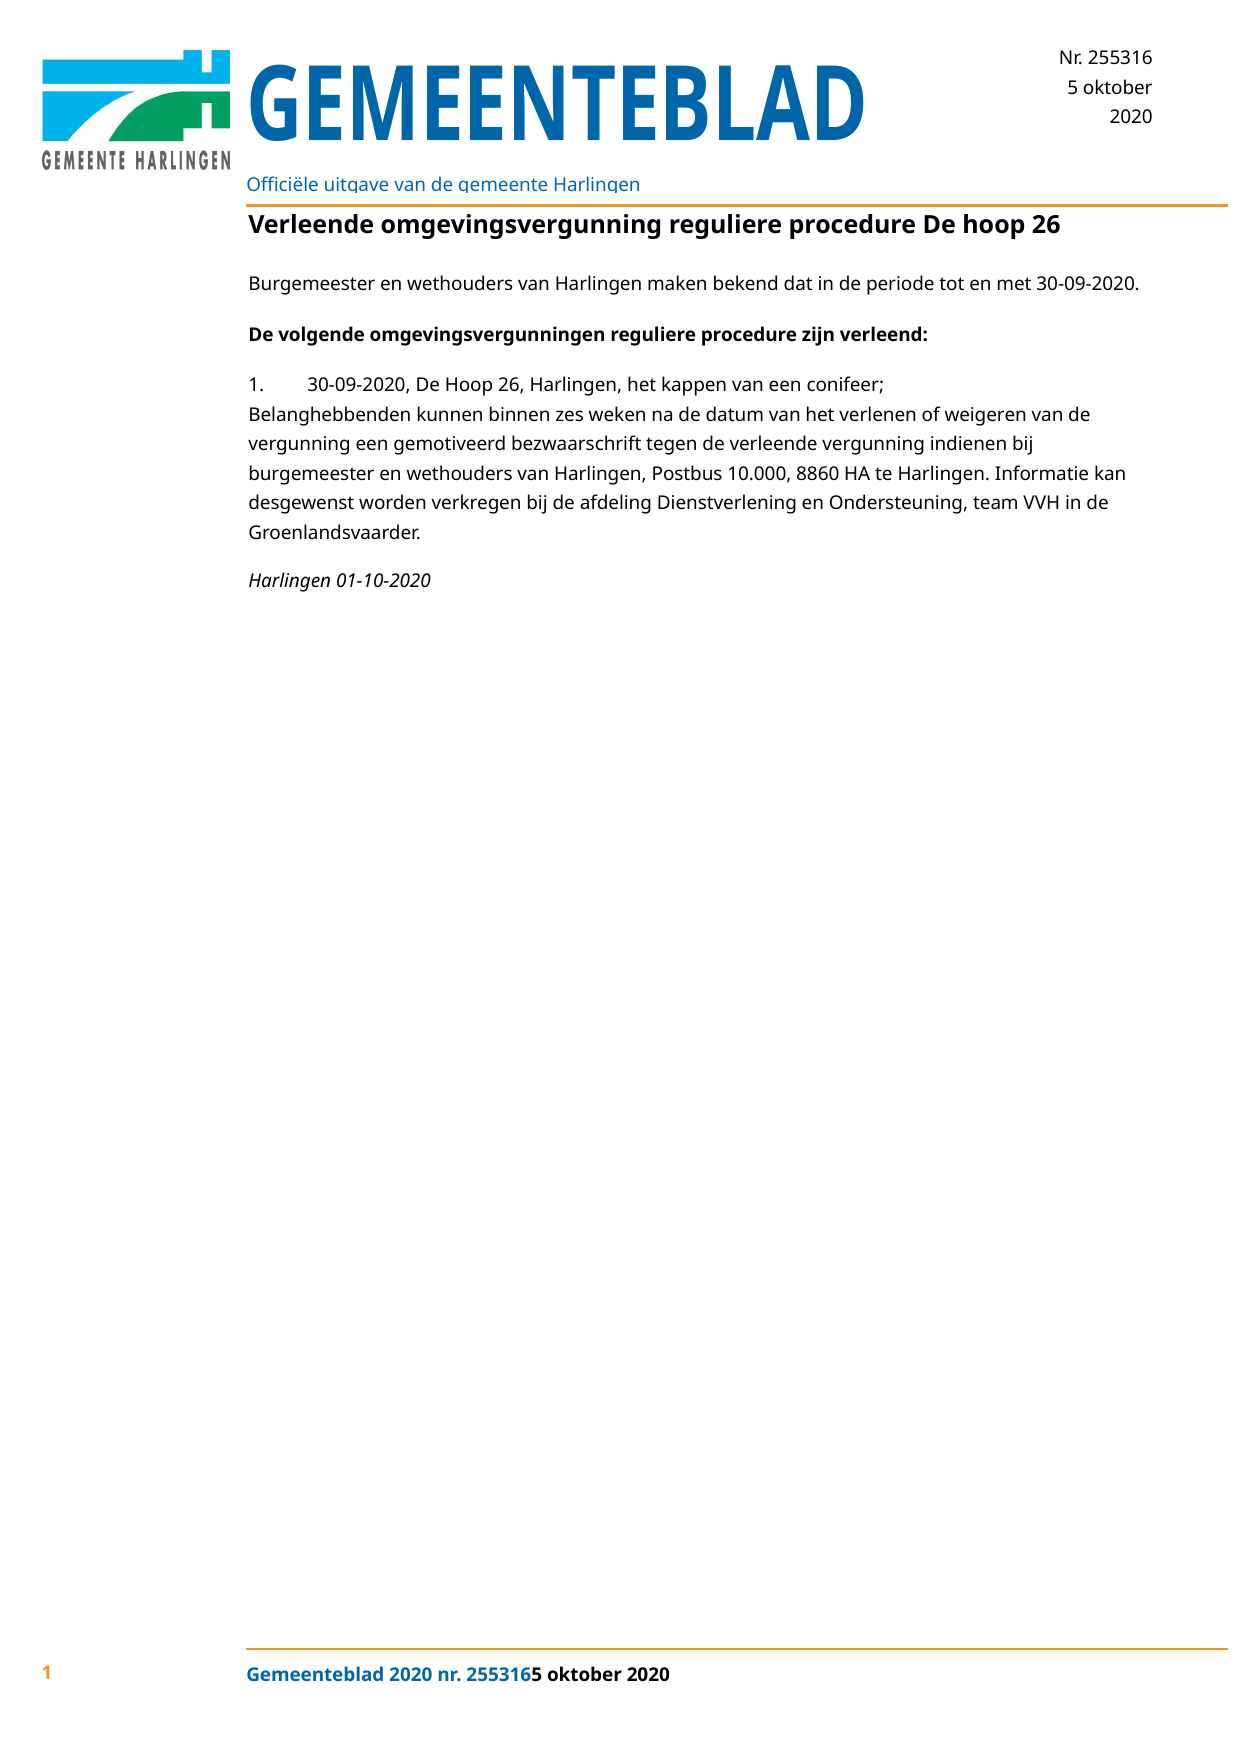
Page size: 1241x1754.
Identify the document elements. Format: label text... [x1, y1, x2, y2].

text De volgende omgevingsvergunningen reguliere procedure zijn verleend: [248, 321, 1152, 346]
text Belanghebbenden kunnen binnen zes weken na de datum van het verlenen of weigeren van de vergunning een gemotiveerd bezwaarschrift tegen de verleende vergunning indienen bij burgemeester en wethouders van Harlingen, Postbus 10.000, 8860 HA te Harlingen. Informatie kan desgewenst worden verkregen bij de afdeling Dienstverlening en Ondersteuning, team VVH in de Groenlandsvaarder. [248, 401, 1152, 545]
text Burgemeester en wethouders van Harlingen maken bekend dat in de periode tot en met 30-09-2020. [248, 270, 1152, 296]
text Verleende omgevingsvergunning reguliere procedure De hoop 26 [248, 207, 1152, 241]
text Harlingen 01-10-2020 [248, 567, 1152, 593]
list 30-09-2020, De Hoop 26, Harlingen, het kappen van een conifeer; [248, 371, 1152, 397]
picture [41, 47, 231, 172]
